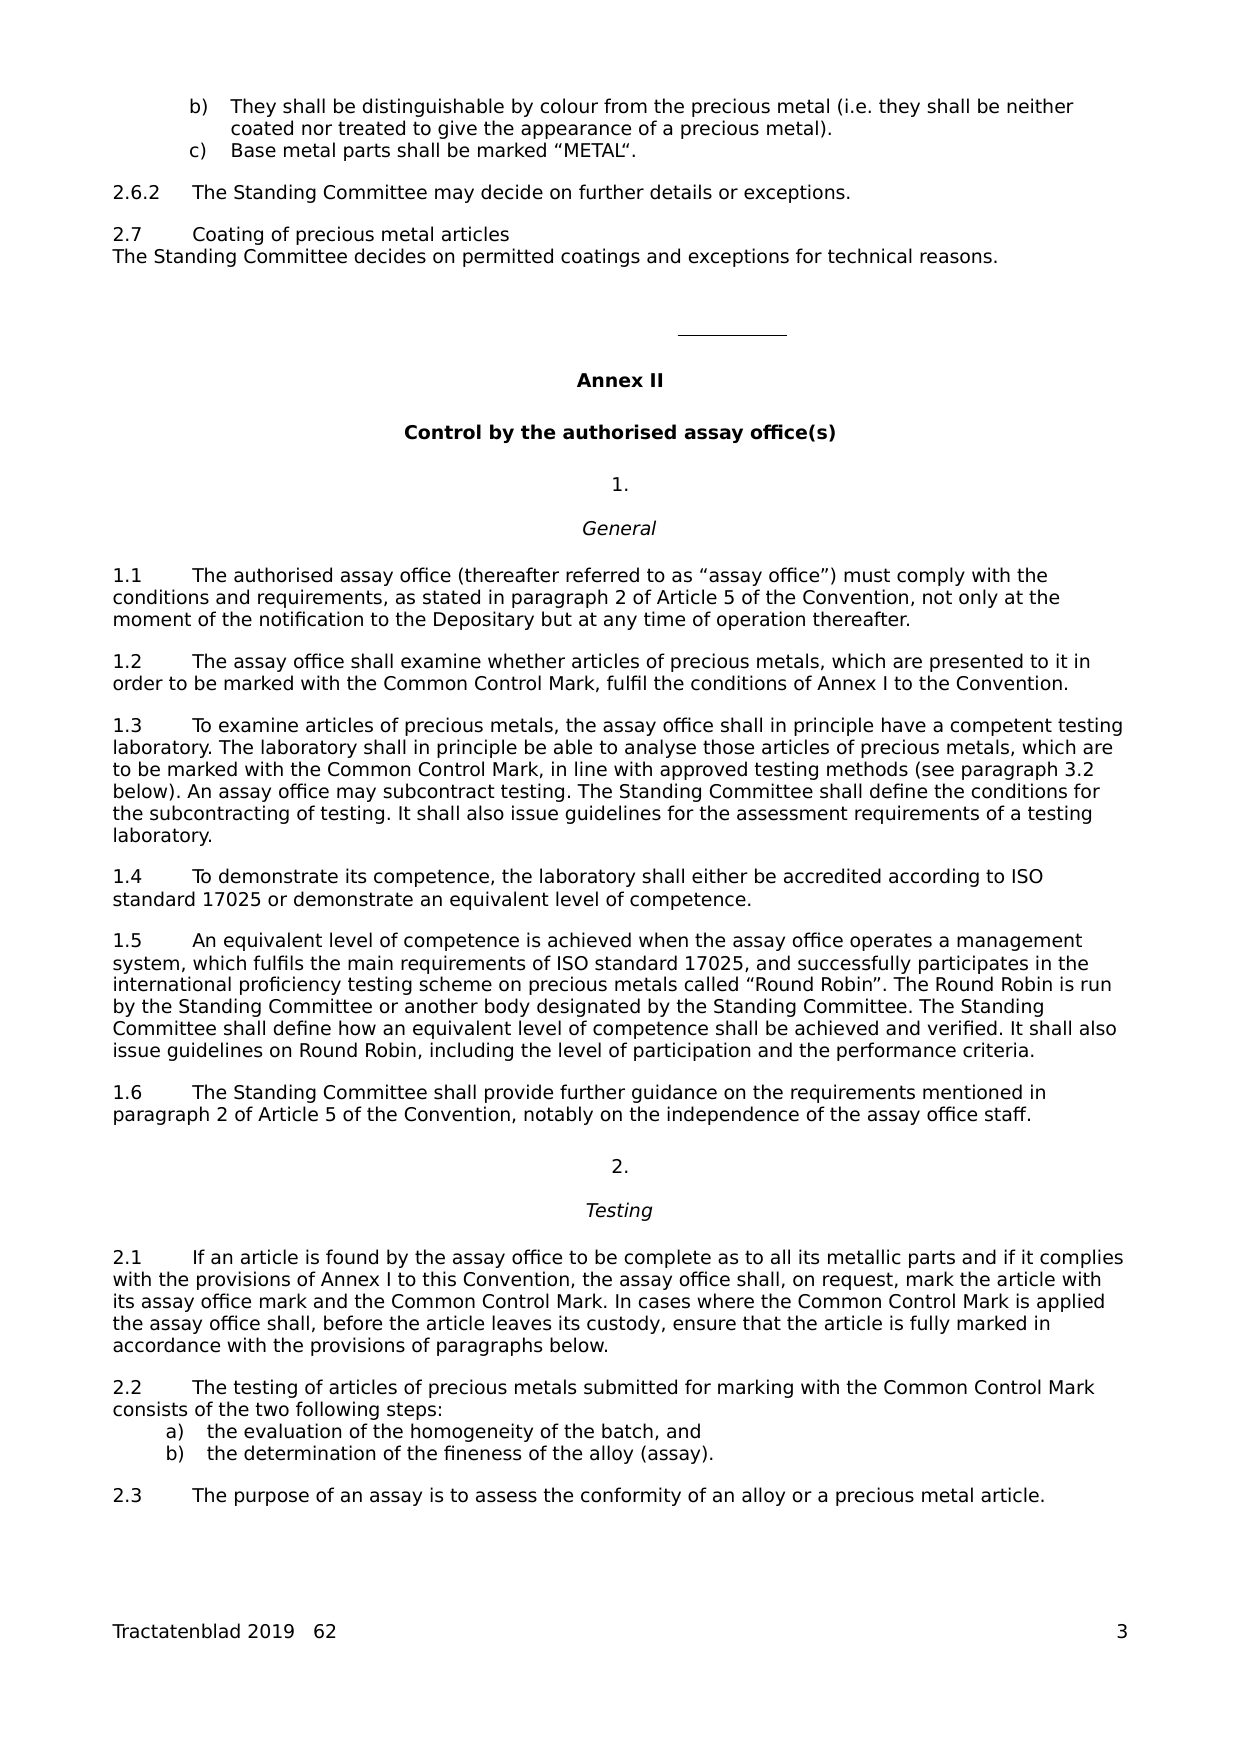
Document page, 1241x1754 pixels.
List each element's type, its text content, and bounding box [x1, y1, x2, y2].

text b) the determination of the fineness of the alloy (assay). [165, 1443, 1128, 1465]
text 1.2 The assay office shall examine whether articles of precious metals, which are presented to it in order to be marked with the Common Control Mark, fulfil the conditions of Annex I to the Convention. [112, 651, 1128, 694]
text 2.1 If an article is found by the assay office to be complete as to all its metallic parts and if it complies with the provisions of Annex I to this Convention, the assay office shall, on request, mark the article with its assay office mark and the Common Control Mark. In cases where the Common Control Mark is applied the assay office shall, before the article leaves its custody, ensure that the article is fully marked in accordance with the provisions of paragraphs below. [112, 1247, 1128, 1357]
subtitle Control by the authorised assay office(s) [112, 422, 1128, 444]
text 2.2 The testing of articles of precious metals submitted for marking with the Common Control Mark consists of the two following steps: [112, 1377, 1128, 1421]
text c) Base metal parts shall be marked “METAL“. [189, 140, 1128, 162]
subtitle Annex II [112, 370, 1128, 392]
text 1.4 To demonstrate its competence, the laboratory shall either be accredited according to ISO standard 17025 or demonstrate an equivalent level of competence. [112, 866, 1128, 910]
text 2.3 The purpose of an assay is to assess the conformity of an alloy or a precious metal article. [112, 1485, 1128, 1507]
text b) They shall be distinguishable by colour from the precious metal (i.e. they shall be neither coated nor treated to give the appearance of a precious metal). [189, 96, 1128, 140]
text a) the evaluation of the homogeneity of the batch, and [165, 1421, 1128, 1443]
text 1.6 The Standing Committee shall provide further guidance on the requirements mentioned in paragraph 2 of Article 5 of the Convention, notably on the independence of the assay office staff. [112, 1082, 1128, 1126]
text 1.3 To examine articles of precious metals, the assay office shall in principle have a competent testing laboratory. The laboratory shall in principle be able to analyse those articles of precious metals, which are to be marked with the Common Control Mark, in line with approved testing methods (see paragraph 3.2 below). An assay office may subcontract testing. The Standing Committee shall define the conditions for the subcontracting of testing. It shall also issue guidelines for the assessment requirements of a testing laboratory. [112, 714, 1128, 846]
text The Standing Committee decides on permitted coatings and exceptions for technical reasons. [112, 246, 1128, 268]
text 1.1 The authorised assay office (thereafter referred to as “assay office”) must comply with the conditions and requirements, as stated in paragraph 2 of Article 5 of the Convention, not only at the moment of the notification to the Depositary but at any time of operation thereafter. [112, 565, 1128, 631]
text 2.6.2 The Standing Committee may decide on further details or exceptions. [112, 182, 1128, 204]
subtitle 1. General [112, 474, 1128, 540]
subtitle 2. Testing [112, 1156, 1128, 1222]
text 2.7 Coating of precious metal articles [112, 224, 1128, 246]
text 1.5 An equivalent level of competence is achieved when the assay office operates a management system, which fulfils the main requirements of ISO standard 17025, and successfully participates in the international proficiency testing scheme on precious metals called “Round Robin”. The Round Robin is run by the Standing Committee or another body designated by the Standing Committee. The Standing Committee shall define how an equivalent level of competence shall be achieved and verified. It shall also issue guidelines on Round Robin, including the level of participation and the performance criteria. [112, 930, 1128, 1062]
